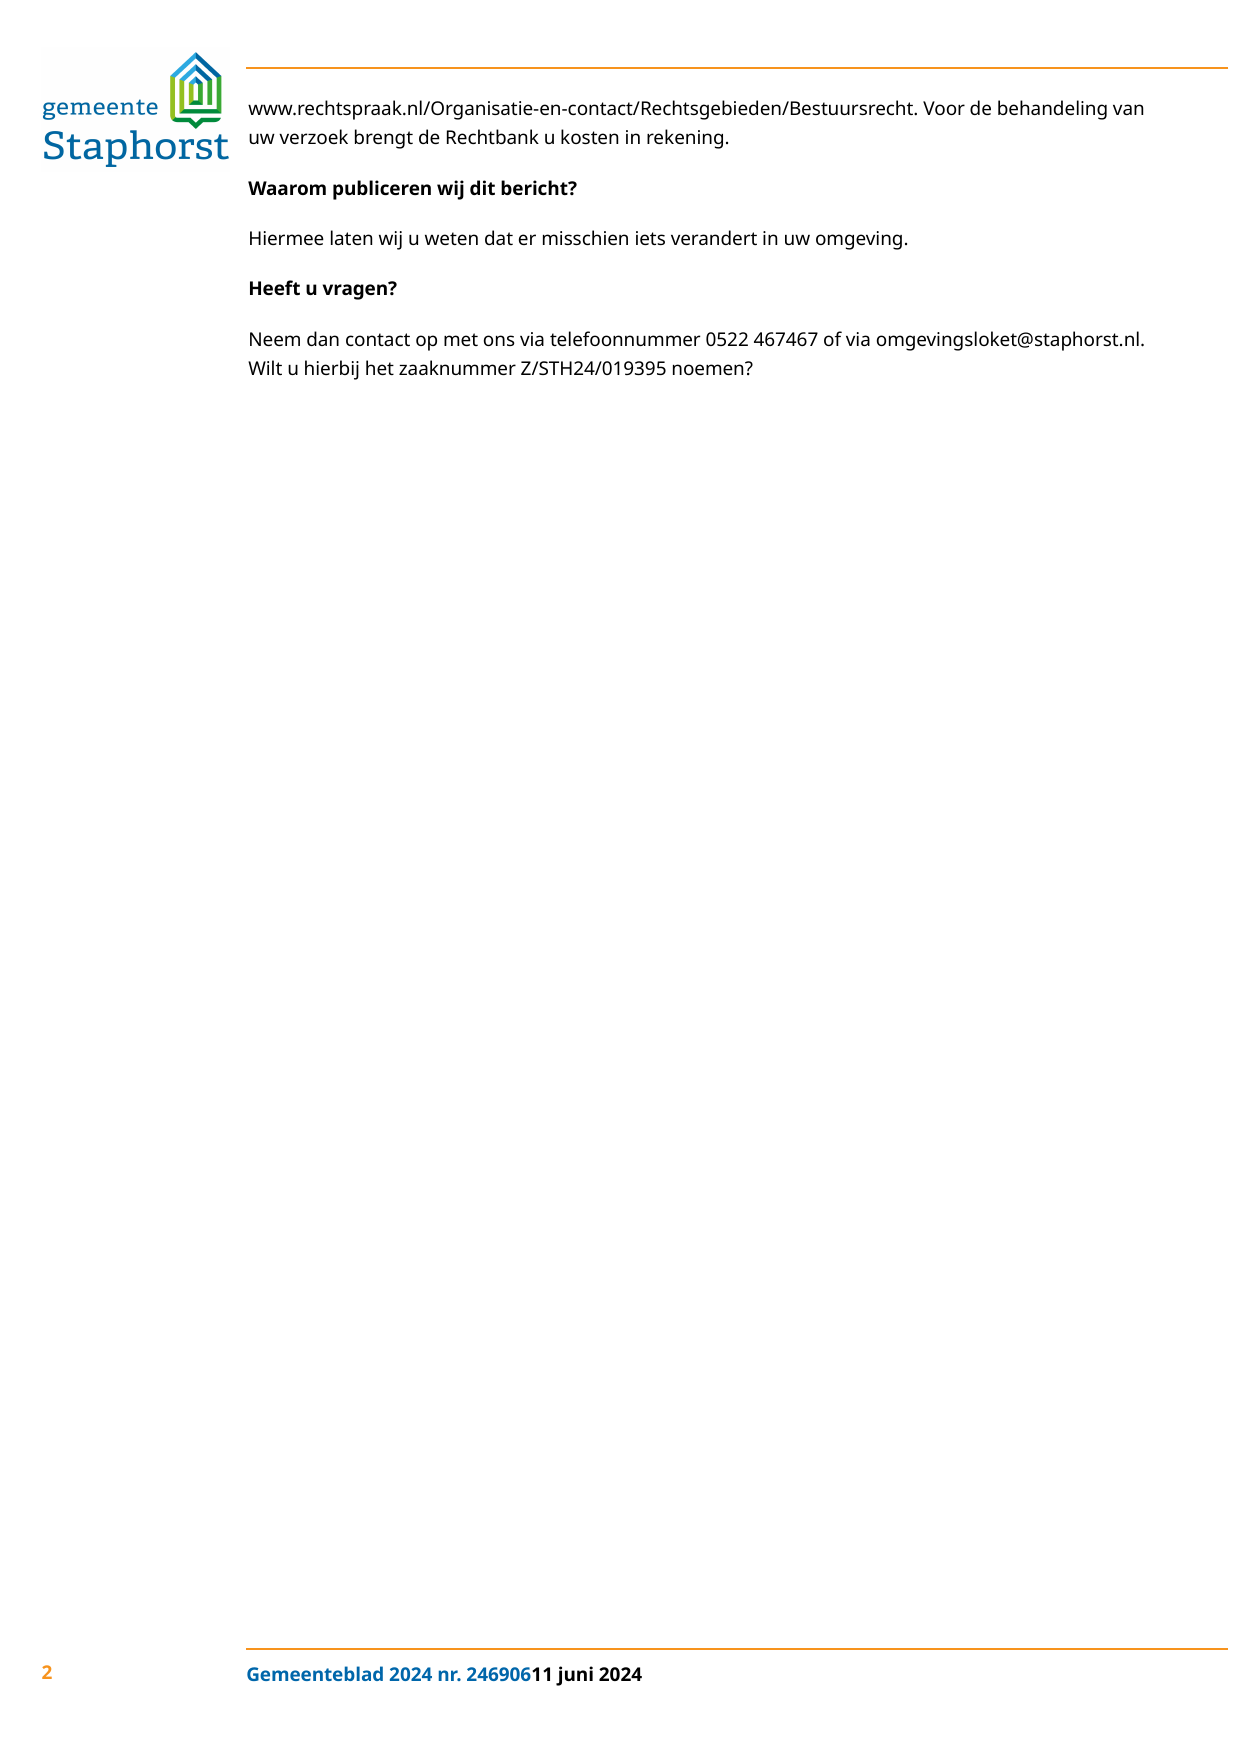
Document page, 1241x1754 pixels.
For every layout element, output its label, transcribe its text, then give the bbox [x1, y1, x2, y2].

text Waarom publiceren wij dit bericht? [248, 175, 1152, 201]
picture [41, 47, 231, 172]
text Neem dan contact op met ons via telefoonnummer 0522 467467 of via omgevingsloket@staphorst.nl. Wilt u hierbij het zaaknummer Z/STH24/019395 noemen? [248, 326, 1152, 381]
text Heeft u vragen? [248, 276, 1152, 301]
text www.rechtspraak.nl/Organisatie-en-contact/Rechtsgebieden/Bestuursrecht. Voor de behandeling van uw verzoek brengt de Rechtbank u kosten in rekening. [248, 95, 1152, 150]
text Hiermee laten wij u weten dat er misschien iets verandert in uw omgeving. [248, 225, 1152, 251]
